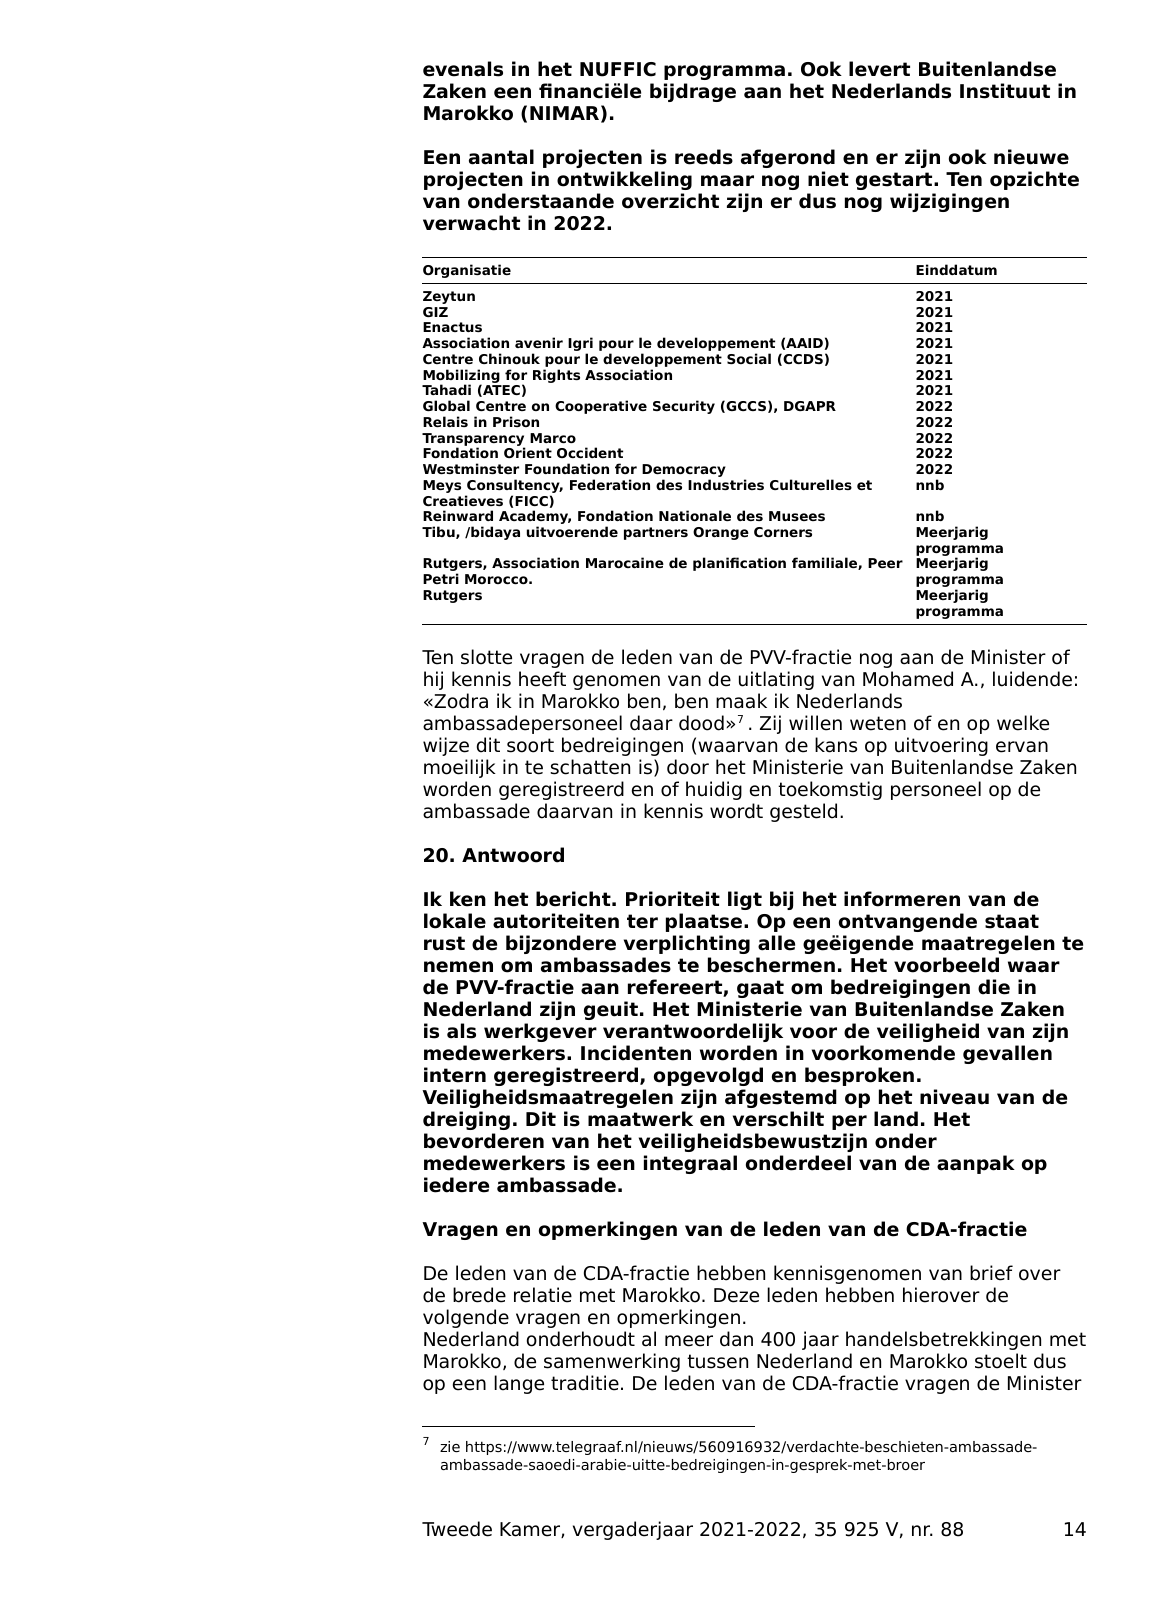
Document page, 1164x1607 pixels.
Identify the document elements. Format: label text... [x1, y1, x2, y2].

table_cell 2021 [910, 305, 1087, 320]
table_cell Zeytun [422, 284, 909, 304]
table_cell 2021 [910, 320, 1087, 336]
table_cell Enactus [422, 320, 909, 336]
table_header Einddatum [910, 258, 1087, 283]
table_cell Meerjarig programma [910, 525, 1087, 556]
table_cell Transparency Marco [422, 430, 909, 446]
table_cell Rutgers [422, 588, 909, 624]
table_cell Westminster Foundation for Democracy [422, 462, 909, 478]
table_cell 2022 [910, 462, 1087, 478]
table_cell nnb [910, 478, 1087, 509]
table_cell Rutgers, Association Marocaine de planification familiale, Peer Petri Morocco. [422, 556, 909, 588]
table_cell Meys Consultency, Federation des Industries Culturelles et Creatieves (FICC) [422, 478, 909, 509]
subtitle 20. Antwoord [422, 845, 1087, 867]
table_cell 2022 [910, 446, 1087, 462]
table_cell 2022 [910, 430, 1087, 446]
text Ik ken het bericht. Prioriteit ligt bij het informeren van de lokale autoriteiten ter plaatse. Op een ontvangende staat rust de bijzondere verplichting alle geëigende maatregelen te nemen om ambassades te beschermen. Het voorbeeld waar de PVV-fractie aan refereert, gaat om bedreigingen die in Nederland zijn geuit. Het Ministerie van Buitenlandse Zaken is als werkgever verantwoordelijk voor de veiligheid van zijn medewerkers. Incidenten worden in voorkomende gevallen intern geregistreerd, opgevolgd en besproken. Veiligheidsmaatregelen zijn afgestemd op het niveau van de dreiging. Dit is maatwerk en verschilt per land. Het bevorderen van het veiligheidsbewustzijn onder medewerkers is een integraal onderdeel van de aanpak op iedere ambassade. [422, 889, 1087, 1197]
table_cell 2022 [910, 399, 1087, 415]
table_cell Relais in Prison [422, 415, 909, 430]
text Een aantal projecten is reeds afgerond en er zijn ook nieuwe projecten in ontwikkeling maar nog niet gestart. Ten opzichte van onderstaande overzicht zijn er dus nog wijzigingen verwacht in 2022. [422, 147, 1087, 235]
table_cell Centre Chinouk pour le developpement Social (CCDS) [422, 352, 909, 367]
text evenals in het NUFFIC programma. Ook levert Buitenlandse Zaken een financiële bijdrage aan het Nederlands Instituut in Marokko (NIMAR). [422, 59, 1087, 125]
table_cell Tibu, /bidaya uitvoerende partners Orange Corners [422, 525, 909, 556]
table_cell Fondation Orient Occident [422, 446, 909, 462]
table_cell Meerjarig programma [910, 556, 1087, 588]
table_cell 2021 [910, 368, 1087, 383]
table_cell 2021 [910, 284, 1087, 304]
text Ten slotte vragen de leden van de PVV-fractie nog aan de Minister of hij kennis heeft genomen van de uitlating van Mohamed A., luidende: «Zodra ik in Marokko ben, ben maak ik Nederlands ambassadepersoneel daar dood». Zij willen weten of en op welke wijze dit soort bedreigingen (waarvan de kans op uitvoering ervan moeilijk in te schatten is) door het Ministerie van Buitenlandse Zaken worden geregistreerd en of huidig en toekomstig personeel op de ambassade daarvan in kennis wordt gesteld. [422, 647, 1087, 823]
table_cell Mobilizing for Rights Association [422, 368, 909, 383]
subtitle Vragen en opmerkingen van de leden van de CDA-fractie [422, 1219, 1087, 1241]
table_cell Reinward Academy, Fondation Nationale des Musees [422, 509, 909, 525]
table_cell Association avenir Igri pour le developpement (AAID) [422, 336, 909, 352]
table_cell Global Centre on Cooperative Security (GCCS), DGAPR [422, 399, 909, 415]
text Nederland onderhoudt al meer dan 400 jaar handelsbetrekkingen met Marokko, de samenwerking tussen Nederland en Marokko stoelt dus op een lange traditie. De leden van de CDA-fractie vragen de Minister [422, 1329, 1087, 1395]
table_cell GIZ [422, 305, 909, 320]
table_cell nnb [910, 509, 1087, 525]
text zie https://www.telegraaf.nl/nieuws/560916932/verdachte-beschieten-ambassade-ambassade-saoedi-arabie-uitte-bedreigingen-in-gesprek-met-broer [422, 1435, 1087, 1474]
table_cell 2022 [910, 415, 1087, 430]
table_header Organisatie [422, 258, 909, 283]
table_cell 2021 [910, 383, 1087, 399]
table_cell Meerjarig programma [910, 588, 1087, 624]
table_cell 2021 [910, 352, 1087, 367]
text De leden van de CDA-fractie hebben kennisgenomen van brief over de brede relatie met Marokko. Deze leden hebben hierover de volgende vragen en opmerkingen. [422, 1263, 1087, 1329]
table_cell Tahadi (ATEC) [422, 383, 909, 399]
table_cell 2021 [910, 336, 1087, 352]
